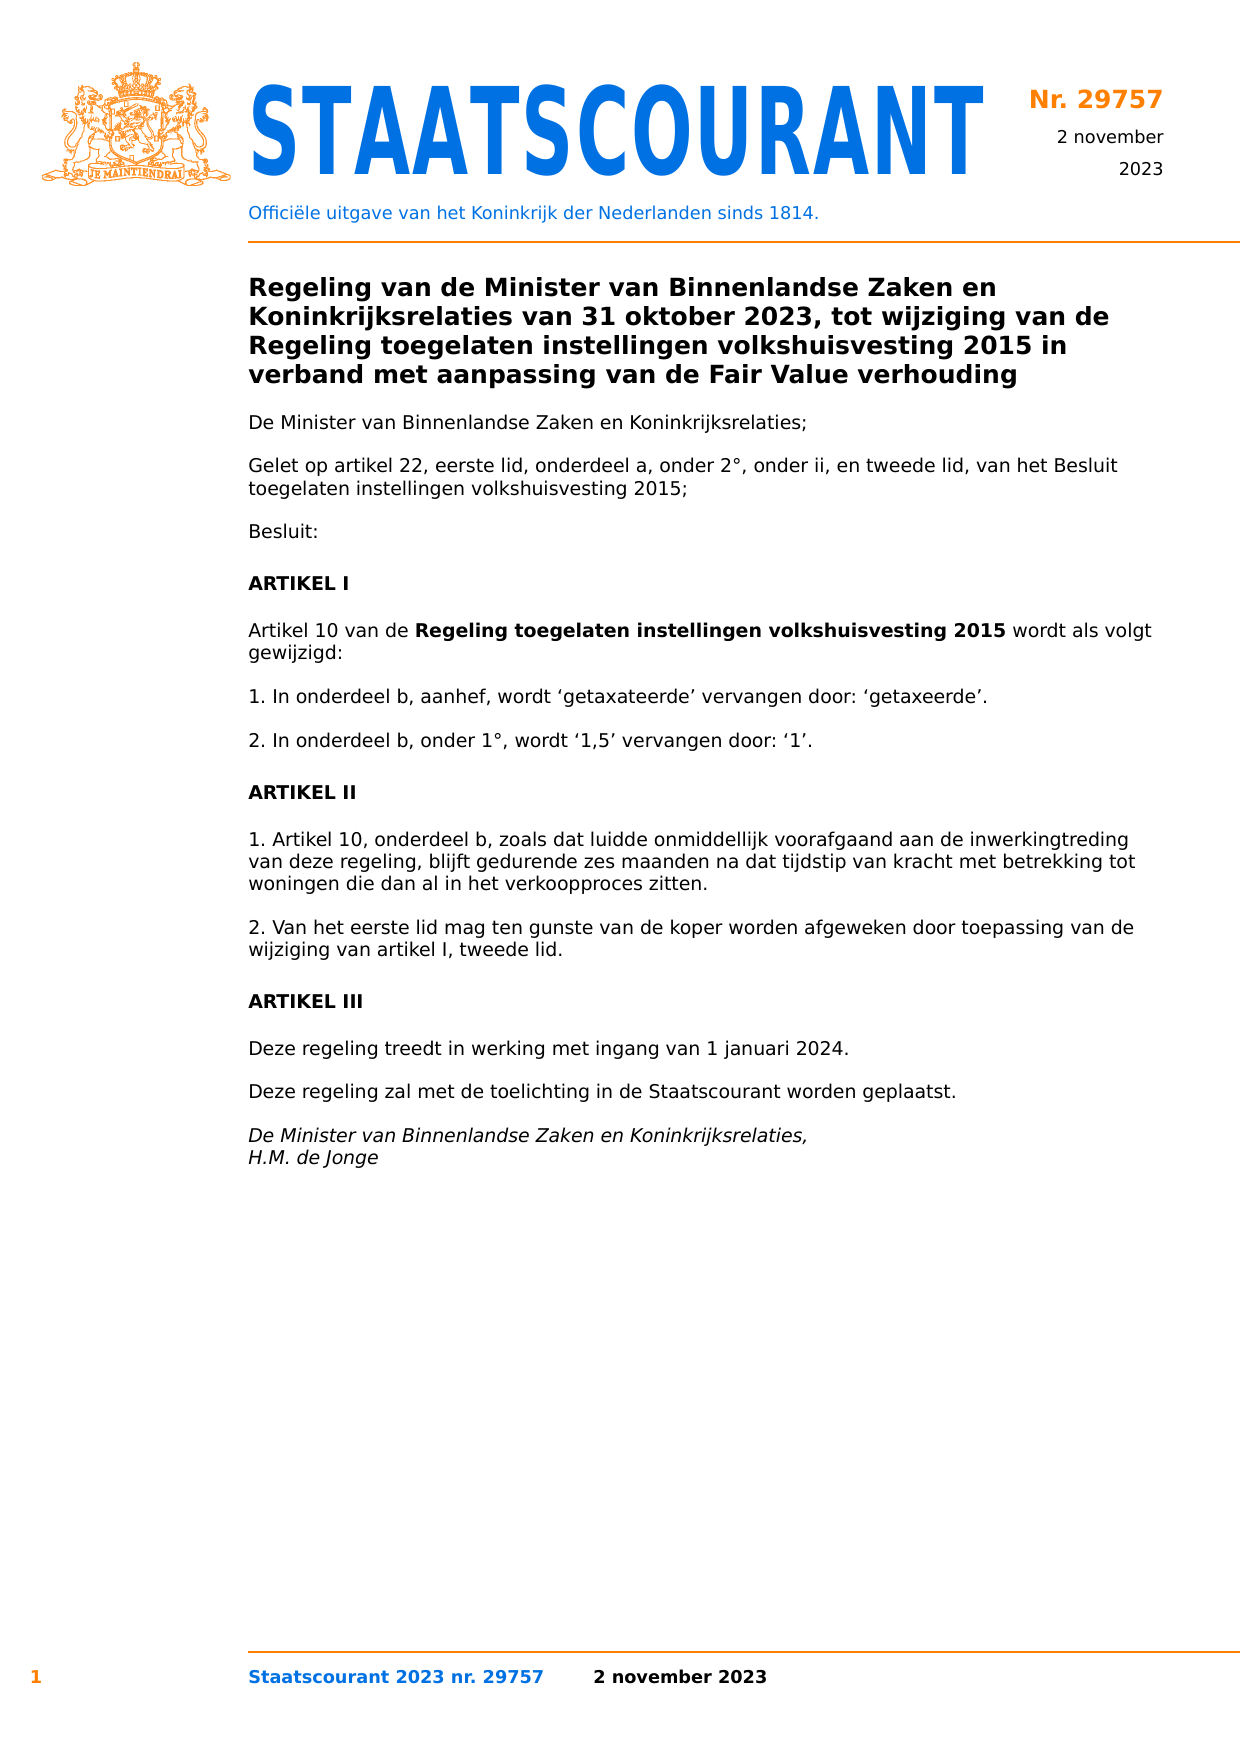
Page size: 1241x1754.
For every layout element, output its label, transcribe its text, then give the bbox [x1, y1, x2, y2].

text 2. In onderdeel b, onder 1°, wordt ‘1,5’ vervangen door: ‘1’. [248, 730, 1163, 752]
subtitle Regeling van de Minister van Binnenlandse Zaken en Koninkrijksrelaties van 31 oktober 2023, tot wijziging van de Regeling toegelaten instellingen volkshuisvesting 2015 in verband met aanpassing van de Fair Value verhouding [248, 273, 1163, 390]
text 2. Van het eerste lid mag ten gunste van de koper worden afgeweken door toepassing van de wijziging van artikel I, tweede lid. [248, 917, 1163, 961]
table_cell 2023 [998, 153, 1240, 203]
subtitle ARTIKEL I [248, 573, 1163, 595]
subtitle ARTIKEL III [248, 991, 1163, 1013]
table_header STAATSCOURANT [248, 62, 998, 203]
picture [41, 62, 231, 186]
table_header [25, 62, 248, 241]
table_cell Officiële uitgave van het Koninkrijk der Nederlanden sinds 1814. [248, 203, 1240, 241]
text Besluit: [248, 521, 1163, 543]
text De Minister van Binnenlandse Zaken en Koninkrijksrelaties; [248, 412, 1163, 433]
text Deze regeling zal met de toelichting in de Staatscourant worden geplaatst. [248, 1081, 1163, 1103]
text 1. Artikel 10, onderdeel b, zoals dat luidde onmiddellijk voorafgaand aan de inwerkingtreding van deze regeling, blijft gedurende zes maanden na dat tijdstip van kracht met betrekking tot woningen die dan al in het verkoopproces zitten. [248, 829, 1163, 895]
text Gelet op artikel 22, eerste lid, onderdeel a, onder 2°, onder ii, en tweede lid, van het Besluit toegelaten instellingen volkshuisvesting 2015; [248, 455, 1163, 499]
text Deze regeling treedt in werking met ingang van 1 januari 2024. [248, 1038, 1163, 1059]
table_cell 2 november [998, 121, 1240, 153]
text De Minister van Binnenlandse Zaken en Koninkrijksrelaties, H.M. de Jonge [248, 1125, 1163, 1169]
text 1. In onderdeel b, aanhef, wordt ‘getaxateerde’ vervangen door: ‘getaxeerde’. [248, 686, 1163, 708]
subtitle ARTIKEL II [248, 782, 1163, 804]
table_header Nr. 29757 [998, 62, 1240, 121]
text Artikel 10 van de Regeling toegelaten instellingen volkshuisvesting 2015 wordt als volgt gewijzigd: [248, 620, 1163, 664]
